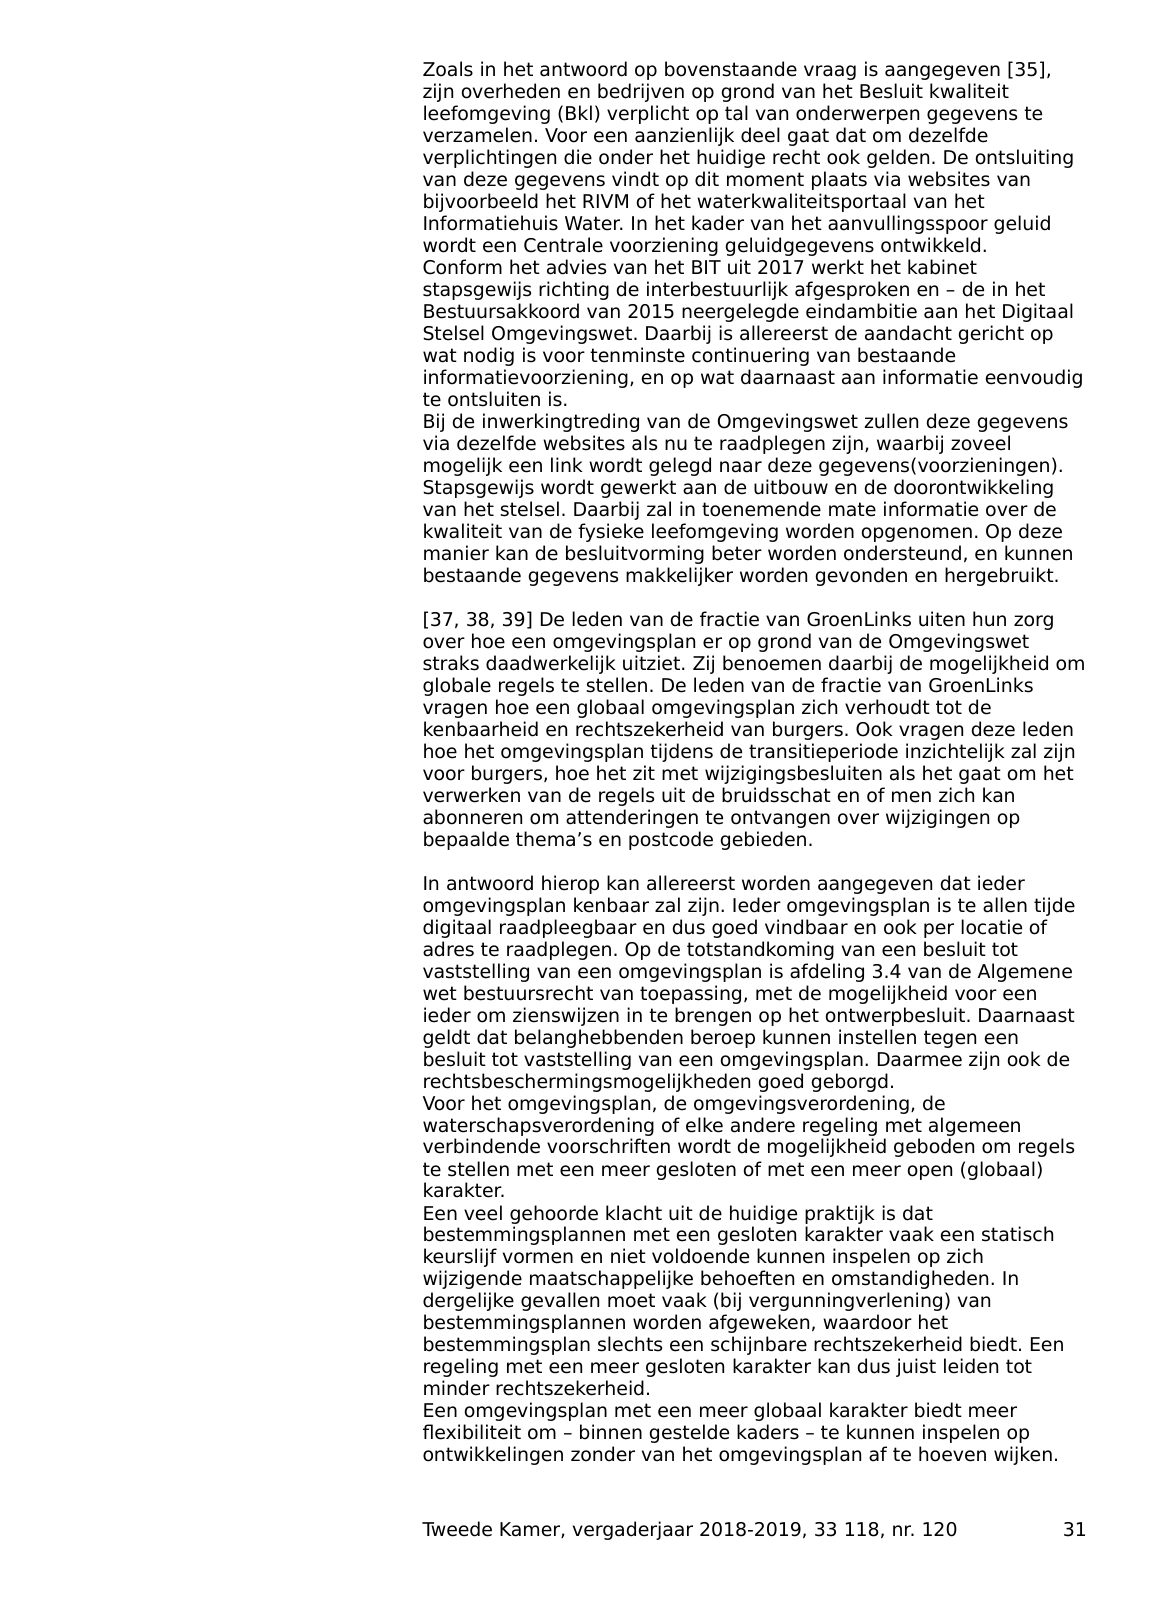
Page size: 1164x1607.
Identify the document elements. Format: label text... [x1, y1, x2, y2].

text Bij de inwerkingtreding van de Omgevingswet zullen deze gegevens via dezelfde websites als nu te raadplegen zijn, waarbij zoveel mogelijk een link wordt gelegd naar deze gegevens(voorzieningen). Stapsgewijs wordt gewerkt aan de uitbouw en de doorontwikkeling van het stelsel. Daarbij zal in toenemende mate informatie over de kwaliteit van de fysieke leefomgeving worden opgenomen. Op deze manier kan de besluitvorming beter worden ondersteund, en kunnen bestaande gegevens makkelijker worden gevonden en hergebruikt. [422, 411, 1087, 587]
text Een omgevingsplan met een meer globaal karakter biedt meer flexibiliteit om – binnen gestelde kaders – te kunnen inspelen op ontwikkelingen zonder van het omgevingsplan af te hoeven wijken. [422, 1400, 1087, 1466]
text [37, 38, 39] De leden van de fractie van GroenLinks uiten hun zorg over hoe een omgevingsplan er op grond van de Omgevingswet straks daadwerkelijk uitziet. Zij benoemen daarbij de mogelijkheid om globale regels te stellen. De leden van de fractie van GroenLinks vragen hoe een globaal omgevingsplan zich verhoudt tot de kenbaarheid en rechtszekerheid van burgers. Ook vragen deze leden hoe het omgevingsplan tijdens de transitieperiode inzichtelijk zal zijn voor burgers, hoe het zit met wijzigingsbesluiten als het gaat om het verwerken van de regels uit de bruidsschat en of men zich kan abonneren om attenderingen te ontvangen over wijzigingen op bepaalde thema’s en postcode gebieden. [422, 609, 1087, 851]
text Conform het advies van het BIT uit 2017 werkt het kabinet stapsgewijs richting de interbestuurlijk afgesproken en – de in het Bestuursakkoord van 2015 neergelegde eindambitie aan het Digitaal Stelsel Omgevingswet. Daarbij is allereerst de aandacht gericht op wat nodig is voor tenminste continuering van bestaande informatievoorziening, en op wat daarnaast aan informatie eenvoudig te ontsluiten is. [422, 257, 1087, 411]
text Voor het omgevingsplan, de omgevingsverordening, de waterschapsverordening of elke andere regeling met algemeen verbindende voorschriften wordt de mogelijkheid geboden om regels te stellen met een meer gesloten of met een meer open (globaal) karakter. [422, 1092, 1087, 1202]
text Een veel gehoorde klacht uit de huidige praktijk is dat bestemmingsplannen met een gesloten karakter vaak een statisch keurslijf vormen en niet voldoende kunnen inspelen op zich wijzigende maatschappelijke behoeften en omstandigheden. In dergelijke gevallen moet vaak (bij vergunningverlening) van bestemmingsplannen worden afgeweken, waardoor het bestemmingsplan slechts een schijnbare rechtszekerheid biedt. Een regeling met een meer gesloten karakter kan dus juist leiden tot minder rechtszekerheid. [422, 1202, 1087, 1400]
text Zoals in het antwoord op bovenstaande vraag is aangegeven [35], zijn overheden en bedrijven op grond van het Besluit kwaliteit leefomgeving (Bkl) verplicht op tal van onderwerpen gegevens te verzamelen. Voor een aanzienlijk deel gaat dat om dezelfde verplichtingen die onder het huidige recht ook gelden. De ontsluiting van deze gegevens vindt op dit moment plaats via websites van bijvoorbeeld het RIVM of het waterkwaliteitsportaal van het Informatiehuis Water. In het kader van het aanvullingsspoor geluid wordt een Centrale voorziening geluidgegevens ontwikkeld. [422, 59, 1087, 257]
text In antwoord hierop kan allereerst worden aangegeven dat ieder omgevingsplan kenbaar zal zijn. Ieder omgevingsplan is te allen tijde digitaal raadpleegbaar en dus goed vindbaar en ook per locatie of adres te raadplegen. Op de totstandkoming van een besluit tot vaststelling van een omgevingsplan is afdeling 3.4 van de Algemene wet bestuursrecht van toepassing, met de mogelijkheid voor een ieder om zienswijzen in te brengen op het ontwerpbesluit. Daarnaast geldt dat belanghebbenden beroep kunnen instellen tegen een besluit tot vaststelling van een omgevingsplan. Daarmee zijn ook de rechtsbeschermingsmogelijkheden goed geborgd. [422, 873, 1087, 1092]
